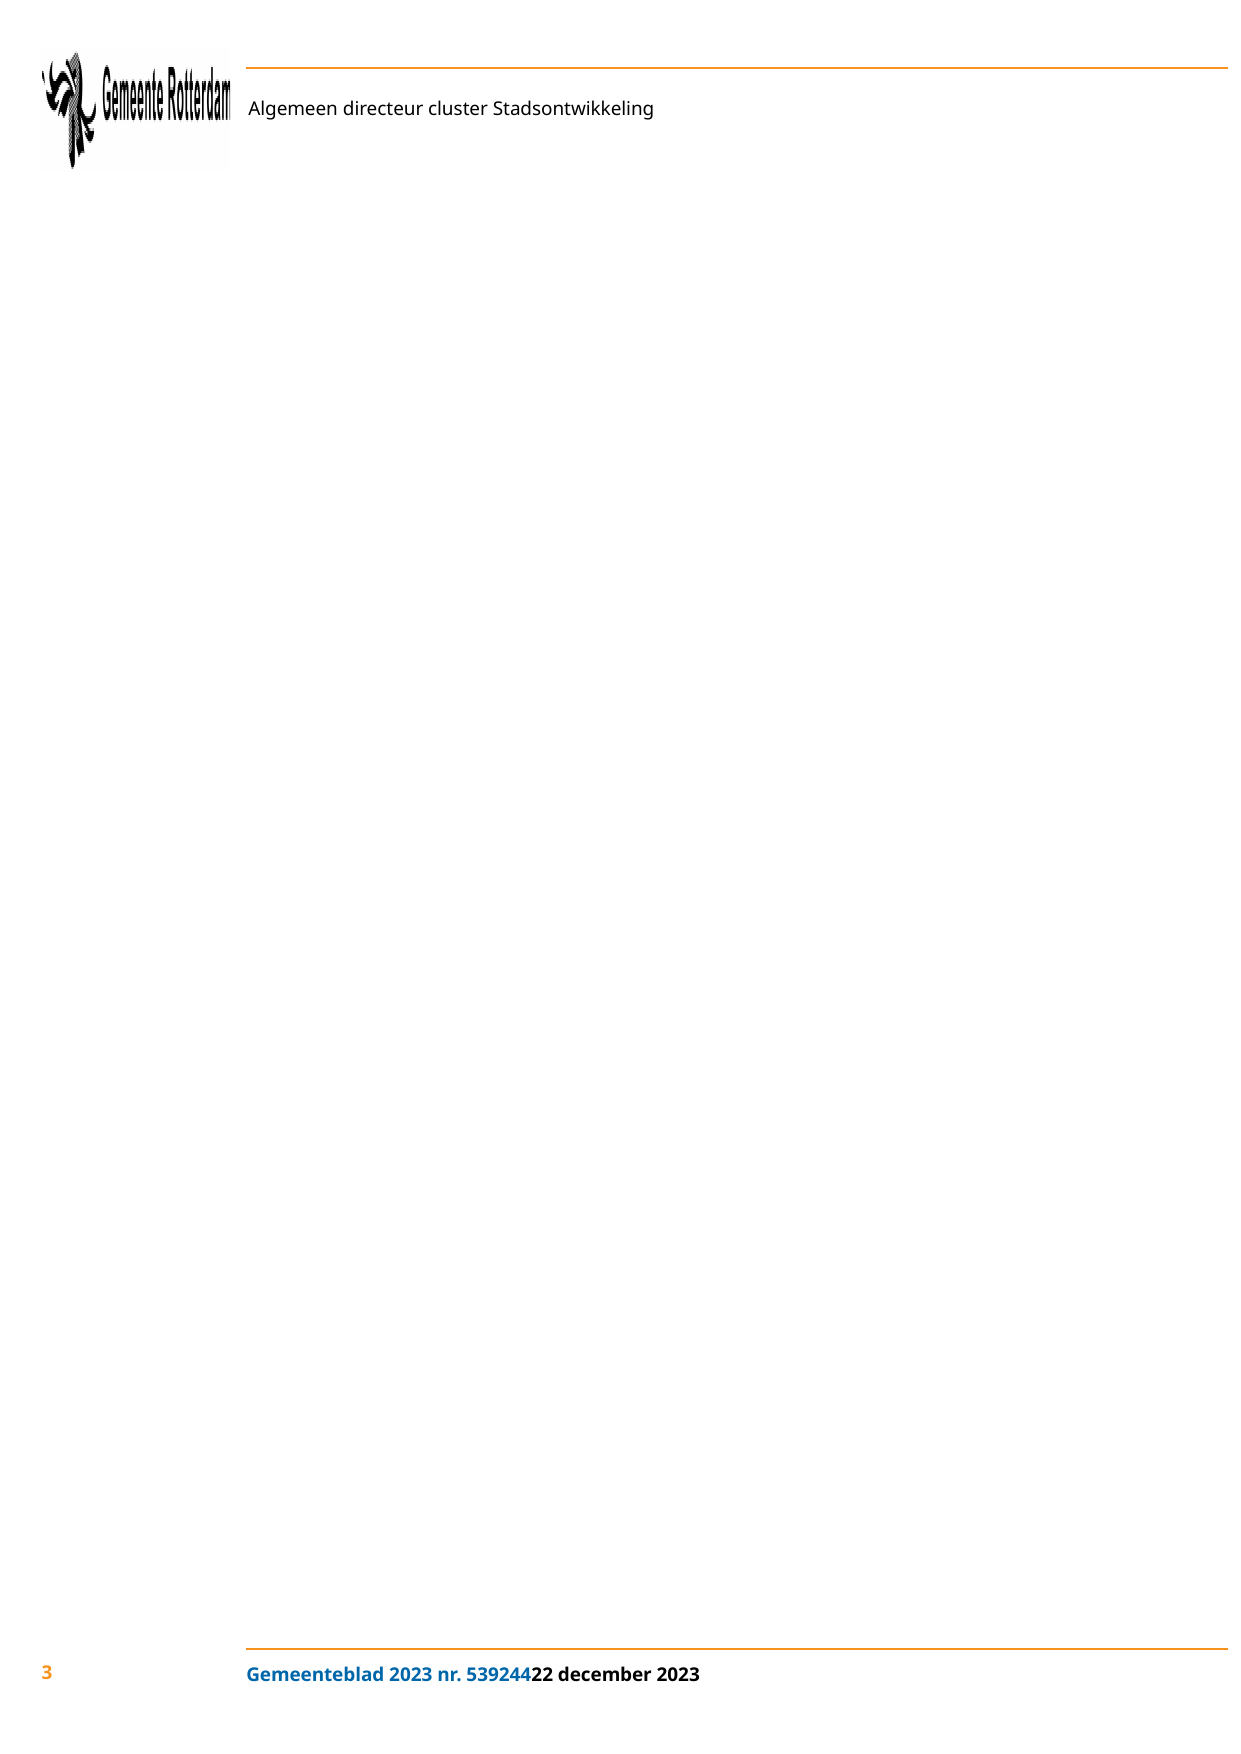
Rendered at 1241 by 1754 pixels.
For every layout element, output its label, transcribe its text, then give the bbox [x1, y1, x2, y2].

picture [41, 47, 231, 172]
text Algemeen directeur cluster Stadsontwikkeling [248, 95, 1152, 121]
